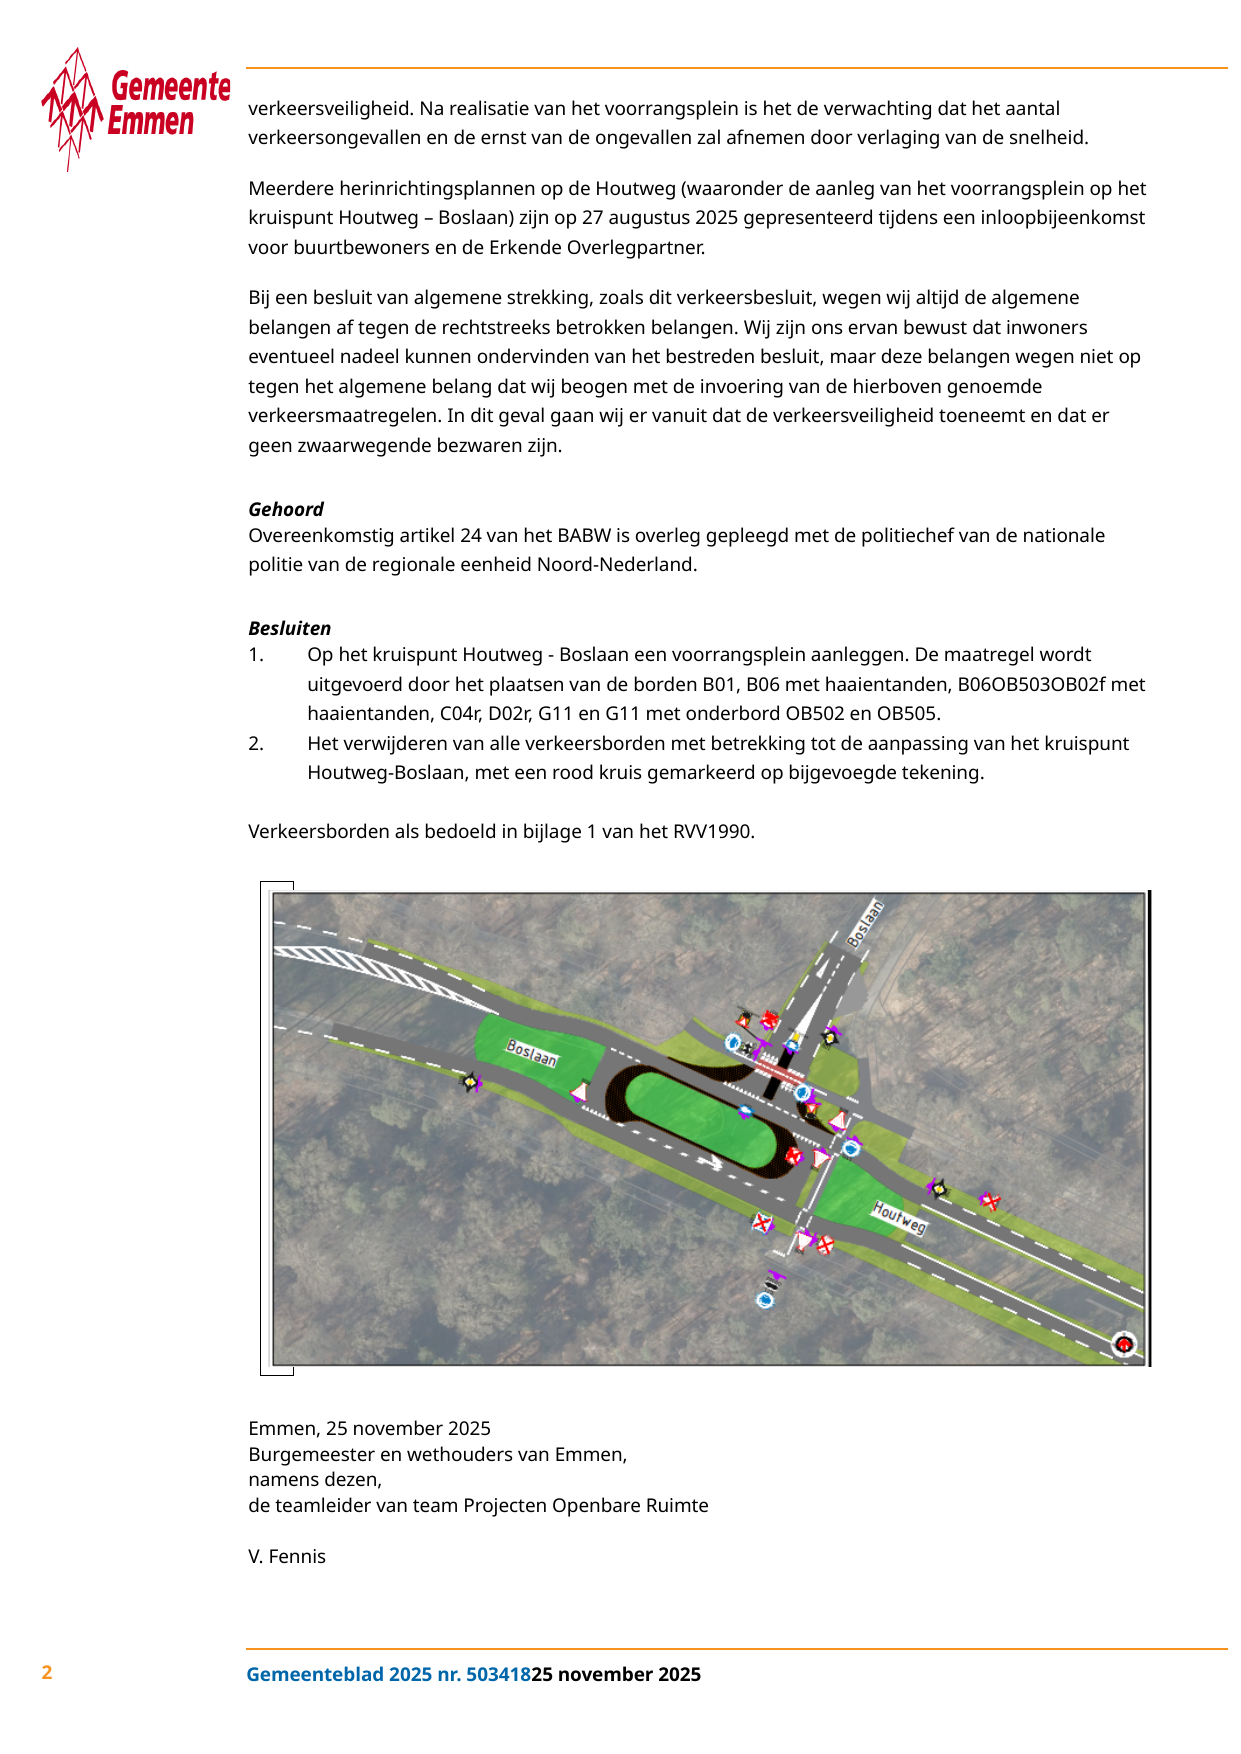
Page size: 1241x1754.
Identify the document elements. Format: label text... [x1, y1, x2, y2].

text Verkeersborden als bedoeld in bijlage 1 van het RVV1990. [248, 819, 1152, 844]
picture [41, 47, 231, 172]
text V. Fennis [248, 1544, 1152, 1569]
text Overeenkomstig artikel 24 van het BABW is overleg gepleegd met de politiechef van de nationale politie van de regionale eenheid Noord-Nederland. [248, 522, 1152, 577]
text Meerdere herinrichtingsplannen op de Houtweg (waaronder de aanleg van het voorrangsplein op het kruispunt Houtweg – Boslaan) zijn op 27 augustus 2025 gepresenteerd tijdens een inloopbijeenkomst voor buurtbewoners en de Erkende Overlegpartner. [248, 175, 1152, 260]
list Op het kruispunt Houtweg - Boslaan een voorrangsplein aanleggen. De maatregel wordt uitgevoerd door het plaatsen van de borden B01, B06 met haaientanden, B06OB503OB02f met haaientanden, C04r, D02r, G11 en G11 met onderbord OB502 en OB505. [248, 641, 1152, 726]
text verkeersveiligheid. Na realisatie van het voorrangsplein is het de verwachting dat het aantal verkeersongevallen en de ernst van de ongevallen zal afnemen door verlaging van de snelheid. [248, 95, 1152, 150]
text de teamleider van team Projecten Openbare Ruimte [248, 1492, 1152, 1518]
text Bij een besluit van algemene strekking, zoals dit verkeersbesluit, wegen wij altijd de algemene belangen af tegen de rechtstreeks betrokken belangen. Wij zijn ons ervan bewust dat inwoners eventueel nadeel kunnen ondervinden van het bestreden besluit, maar deze belangen wegen niet op tegen het algemene belang dat wij beogen met de invoering van de hierboven genoemde verkeersmaatregelen. In dit geval gaan wij er vanuit dat de verkeersveiligheid toeneemt en dat er geen zwaarwegende bezwaren zijn. [248, 284, 1152, 458]
picture [268, 890, 1155, 1367]
text Burgemeester en wethouders van Emmen, [248, 1441, 1152, 1467]
text Besluiten [248, 616, 1152, 641]
list Het verwijderen van alle verkeersborden met betrekking tot de aanpassing van het kruispunt Houtweg-Boslaan, met een rood kruis gemarkeerd op bijgevoegde tekening. [248, 730, 1152, 785]
text Gehoord [248, 496, 1152, 522]
text Emmen, 25 november 2025 [248, 1415, 1152, 1441]
text namens dezen, [248, 1467, 1152, 1492]
